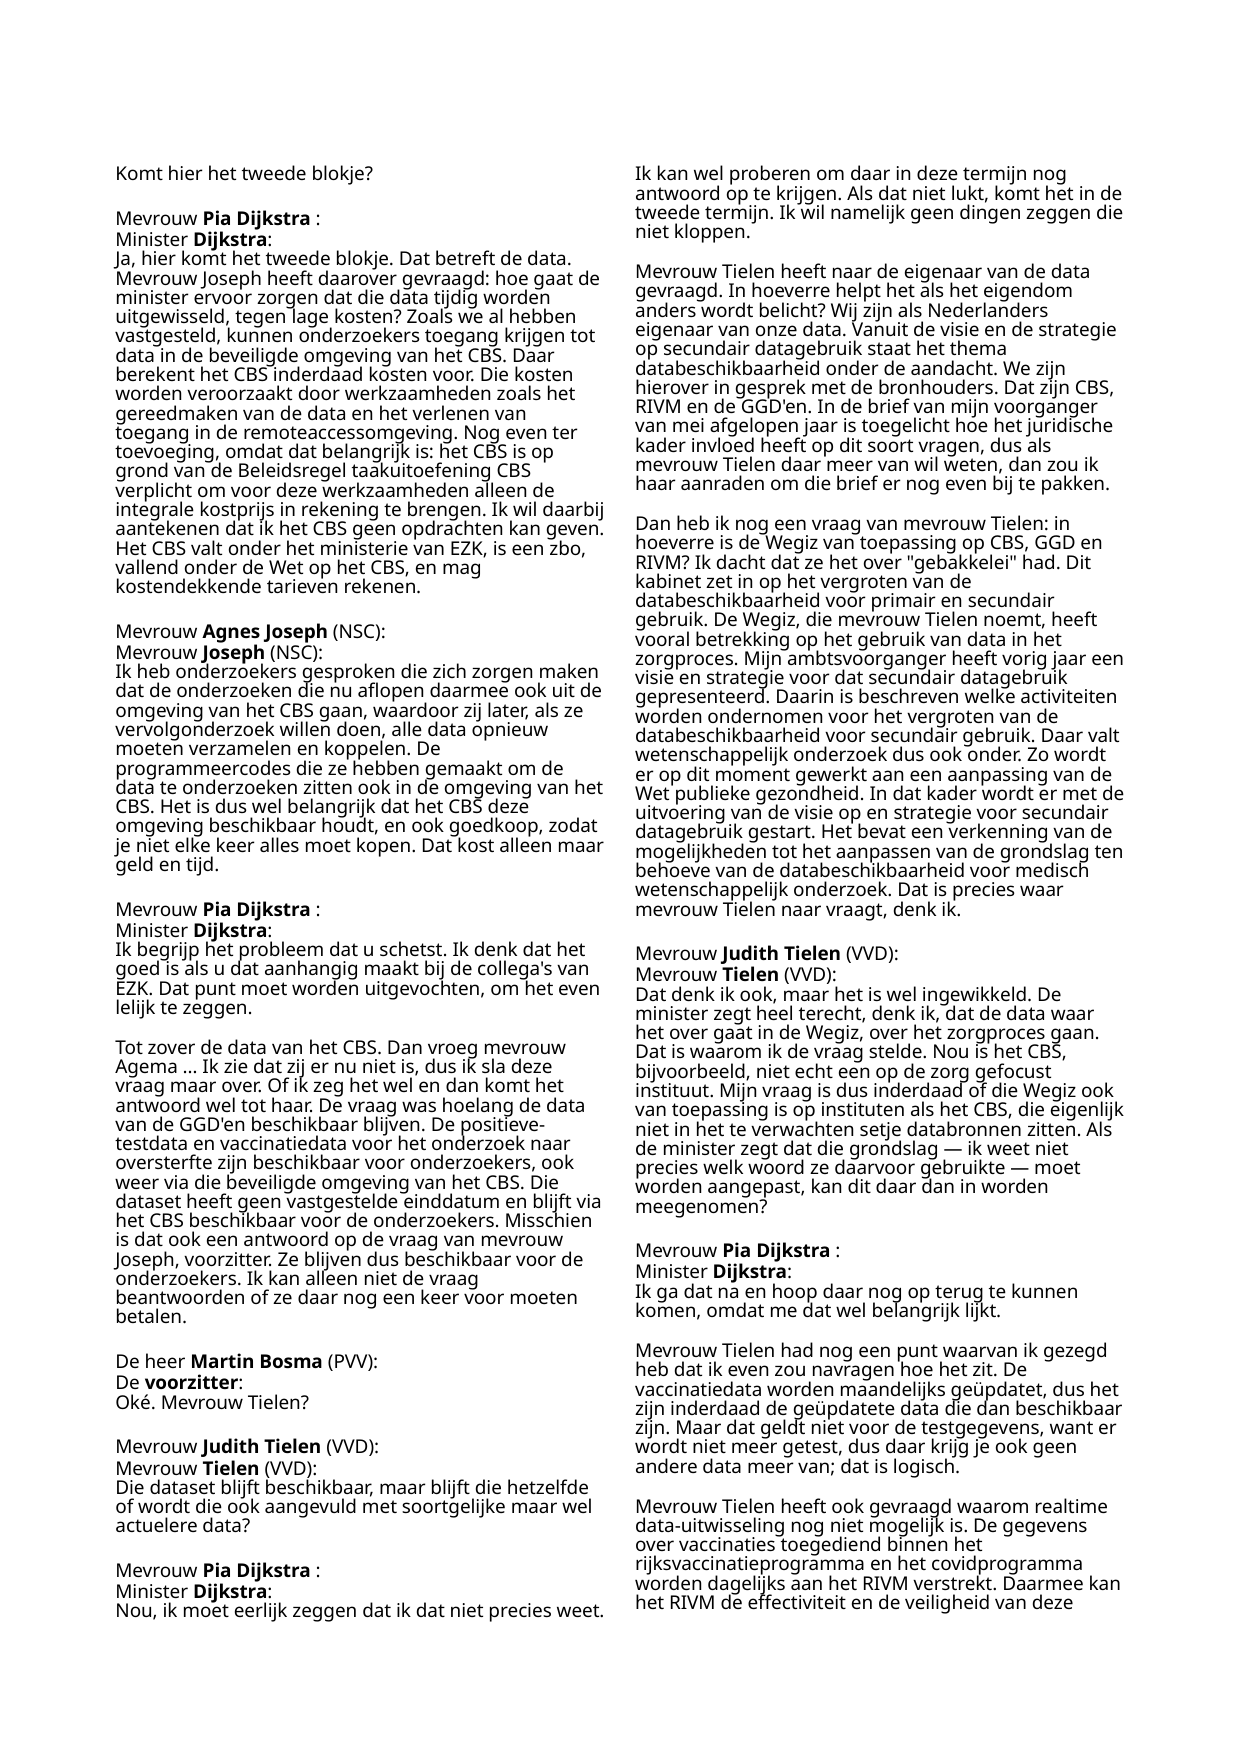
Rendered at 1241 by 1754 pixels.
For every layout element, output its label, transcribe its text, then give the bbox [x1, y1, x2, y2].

text De voorzitter: [115, 1374, 605, 1394]
text Mevrouw Judith Tielen (VVD): [115, 1434, 605, 1459]
text Ja, hier komt het tweede blokje. Dat betreft de data. Mevrouw Joseph heeft daarover gevraagd: hoe gaat de minister ervoor zorgen dat die data tijdig worden uitgewisseld, tegen lage kosten? Zoals we al hebben vastgesteld, kunnen onderzoekers toegang krijgen tot data in de beveiligde omgeving van het CBS. Daar berekent het CBS inderdaad kosten voor. Die kosten worden veroorzaakt door werkzaamheden zoals het gereedmaken van de data en het verlenen van toegang in de remoteaccessomgeving. Nog even ter toevoeging, omdat dat belangrijk is: het CBS is op grond van de Beleidsregel taakuitoefening CBS verplicht om voor deze werkzaamheden alleen de integrale kostprijs in rekening te brengen. Ik wil daarbij aantekenen dat ik het CBS geen opdrachten kan geven. Het CBS valt onder het ministerie van EZK, is een zbo, vallend onder de Wet op het CBS, en mag kostendekkende tarieven rekenen. [115, 250, 605, 597]
text Minister Dijkstra: [635, 1263, 1125, 1283]
text Minister Dijkstra: [115, 1583, 605, 1602]
text Mevrouw Tielen (VVD): [115, 1459, 605, 1479]
text Die dataset blijft beschikbaar, maar blijft die hetzelfde of wordt die ook aangevuld met soortgelijke maar wel actuelere data? [115, 1479, 605, 1537]
text De heer Martin Bosma (PVV): [115, 1349, 605, 1374]
text Dat denk ik ook, maar het is wel ingewikkeld. De minister zegt heel terecht, denk ik, dat de data waar het over gaat in de Wegiz, over het zorgproces gaan. Dat is waarom ik de vraag stelde. Nou is het CBS, bijvoorbeeld, niet echt een op de zorg gefocust instituut. Mijn vraag is dus inderdaad of die Wegiz ook van toepassing is op instituten als het CBS, die eigenlijk niet in het te verwachten setje databronnen zitten. Als de minister zegt dat die grondslag — ik weet niet precies welk woord ze daarvoor gebruikte — moet worden aangepast, kan dit daar dan in worden meegenomen? [635, 986, 1125, 1217]
text Ik begrijp het probleem dat u schetst. Ik denk dat het goed is als u dat aanhangig maakt bij de collega's van EZK. Dat punt moet worden uitgevochten, om het even lelijk te zeggen. [115, 941, 605, 1018]
text Mevrouw Pia Dijkstra : [635, 1238, 1125, 1263]
text Mevrouw Agnes Joseph (NSC): [115, 618, 605, 644]
text Mevrouw Tielen heeft naar de eigenaar van de data gevraagd. In hoeverre helpt het als het eigendom anders wordt belicht? Wij zijn als Nederlanders eigenaar van onze data. Vanuit de visie en de strategie op secundair datagebruik staat het thema databeschikbaarheid onder de aandacht. We zijn hierover in gesprek met de bronhouders. Dat zijn CBS, RIVM en de GGD'en. In de brief van mijn voorganger van mei afgelopen jaar is toegelicht hoe het juridische kader invloed heeft op dit soort vragen, dus als mevrouw Tielen daar meer van wil weten, dan zou ik haar aanraden om die brief er nog even bij te pakken. [635, 263, 1125, 494]
text Minister Dijkstra: [115, 231, 605, 250]
text Ik kan wel proberen om daar in deze termijn nog antwoord op te krijgen. Als dat niet lukt, komt het in de tweede termijn. Ik wil namelijk geen dingen zeggen die niet kloppen. [635, 165, 1125, 242]
text Mevrouw Tielen heeft ook gevraagd waarom realtime data-uitwisseling nog niet mogelijk is. De gegevens over vaccinaties toegediend binnen het rijksvaccinatieprogramma en het covidprogramma worden dagelijks aan het RIVM verstrekt. Daarmee kan het RIVM de effectiviteit en de veiligheid van deze [635, 1498, 1125, 1613]
text Komt hier het tweede blokje? [115, 165, 605, 184]
text Mevrouw Joseph (NSC): [115, 644, 605, 663]
text Dan heb ik nog een vraag van mevrouw Tielen: in hoeverre is de Wegiz van toepassing op CBS, GGD en RIVM? Ik dacht dat ze het over "gebakkelei" had. Dit kabinet zet in op het vergroten van de databeschikbaarheid voor primair en secundair gebruik. De Wegiz, die mevrouw Tielen noemt, heeft vooral betrekking op het gebruik van data in het zorgproces. Mijn ambtsvoorganger heeft vorig jaar een visie en strategie voor dat secundair datagebruik gepresenteerd. Daarin is beschreven welke activiteiten worden ondernomen voor het vergroten van de databeschikbaarheid voor secundair gebruik. Daar valt wetenschappelijk onderzoek dus ook onder. Zo wordt er op dit moment gewerkt aan een aanpassing van de Wet publieke gezondheid. In dat kader wordt er met de uitvoering van de visie op en strategie voor secundair datagebruik gestart. Het bevat een verkenning van de mogelijkheden tot het aanpassen van de grondslag ten behoeve van de databeschikbaarheid voor medisch wetenschappelijk onderzoek. Dat is precies waar mevrouw Tielen naar vraagt, denk ik. [635, 515, 1125, 920]
text Mevrouw Pia Dijkstra : [115, 896, 605, 922]
text Mevrouw Pia Dijkstra : [115, 1557, 605, 1583]
text Ik heb onderzoekers gesproken die zich zorgen maken dat de onderzoeken die nu aflopen daarmee ook uit de omgeving van het CBS gaan, waardoor zij later, als ze vervolgonderzoek willen doen, alle data opnieuw moeten verzamelen en koppelen. De programmeercodes die ze hebben gemaakt om de data te onderzoeken zitten ook in de omgeving van het CBS. Het is dus wel belangrijk dat het CBS deze omgeving beschikbaar houdt, en ook goedkoop, zodat je niet elke keer alles moet kopen. Dat kost alleen maar geld en tijd. [115, 663, 605, 875]
text Mevrouw Pia Dijkstra : [115, 205, 605, 231]
text Mevrouw Tielen (VVD): [635, 966, 1125, 986]
text Ik ga dat na en hoop daar nog op terug te kunnen komen, omdat me dat wel belangrijk lijkt. [635, 1283, 1125, 1321]
text Mevrouw Tielen had nog een punt waarvan ik gezegd heb dat ik even zou navragen hoe het zit. De vaccinatiedata worden maandelijks geüpdatet, dus het zijn inderdaad de geüpdatete data die dan beschikbaar zijn. Maar dat geldt niet voor de testgegevens, want er wordt niet meer getest, dus daar krijg je ook geen andere data meer van; dat is logisch. [635, 1342, 1125, 1477]
text Minister Dijkstra: [115, 922, 605, 941]
text Mevrouw Judith Tielen (VVD): [635, 941, 1125, 966]
text Tot zover de data van het CBS. Dan vroeg mevrouw Agema … Ik zie dat zij er nu niet is, dus ik sla deze vraag maar over. Of ik zeg het wel en dan komt het antwoord wel tot haar. De vraag was hoelang de data van de GGD'en beschikbaar blijven. De positieve-testdata en vaccinatiedata voor het onderzoek naar oversterfte zijn beschikbaar voor onderzoekers, ook weer via die beveiligde omgeving van het CBS. Die dataset heeft geen vastgestelde einddatum en blijft via het CBS beschikbaar voor de onderzoekers. Misschien is dat ook een antwoord op de vraag van mevrouw Joseph, voorzitter. Ze blijven dus beschikbaar voor de onderzoekers. Ik kan alleen niet de vraag beantwoorden of ze daar nog een keer voor moeten betalen. [115, 1039, 605, 1328]
text Oké. Mevrouw Tielen? [115, 1394, 605, 1413]
text Nou, ik moet eerlijk zeggen dat ik dat niet precies weet. [115, 1602, 605, 1622]
